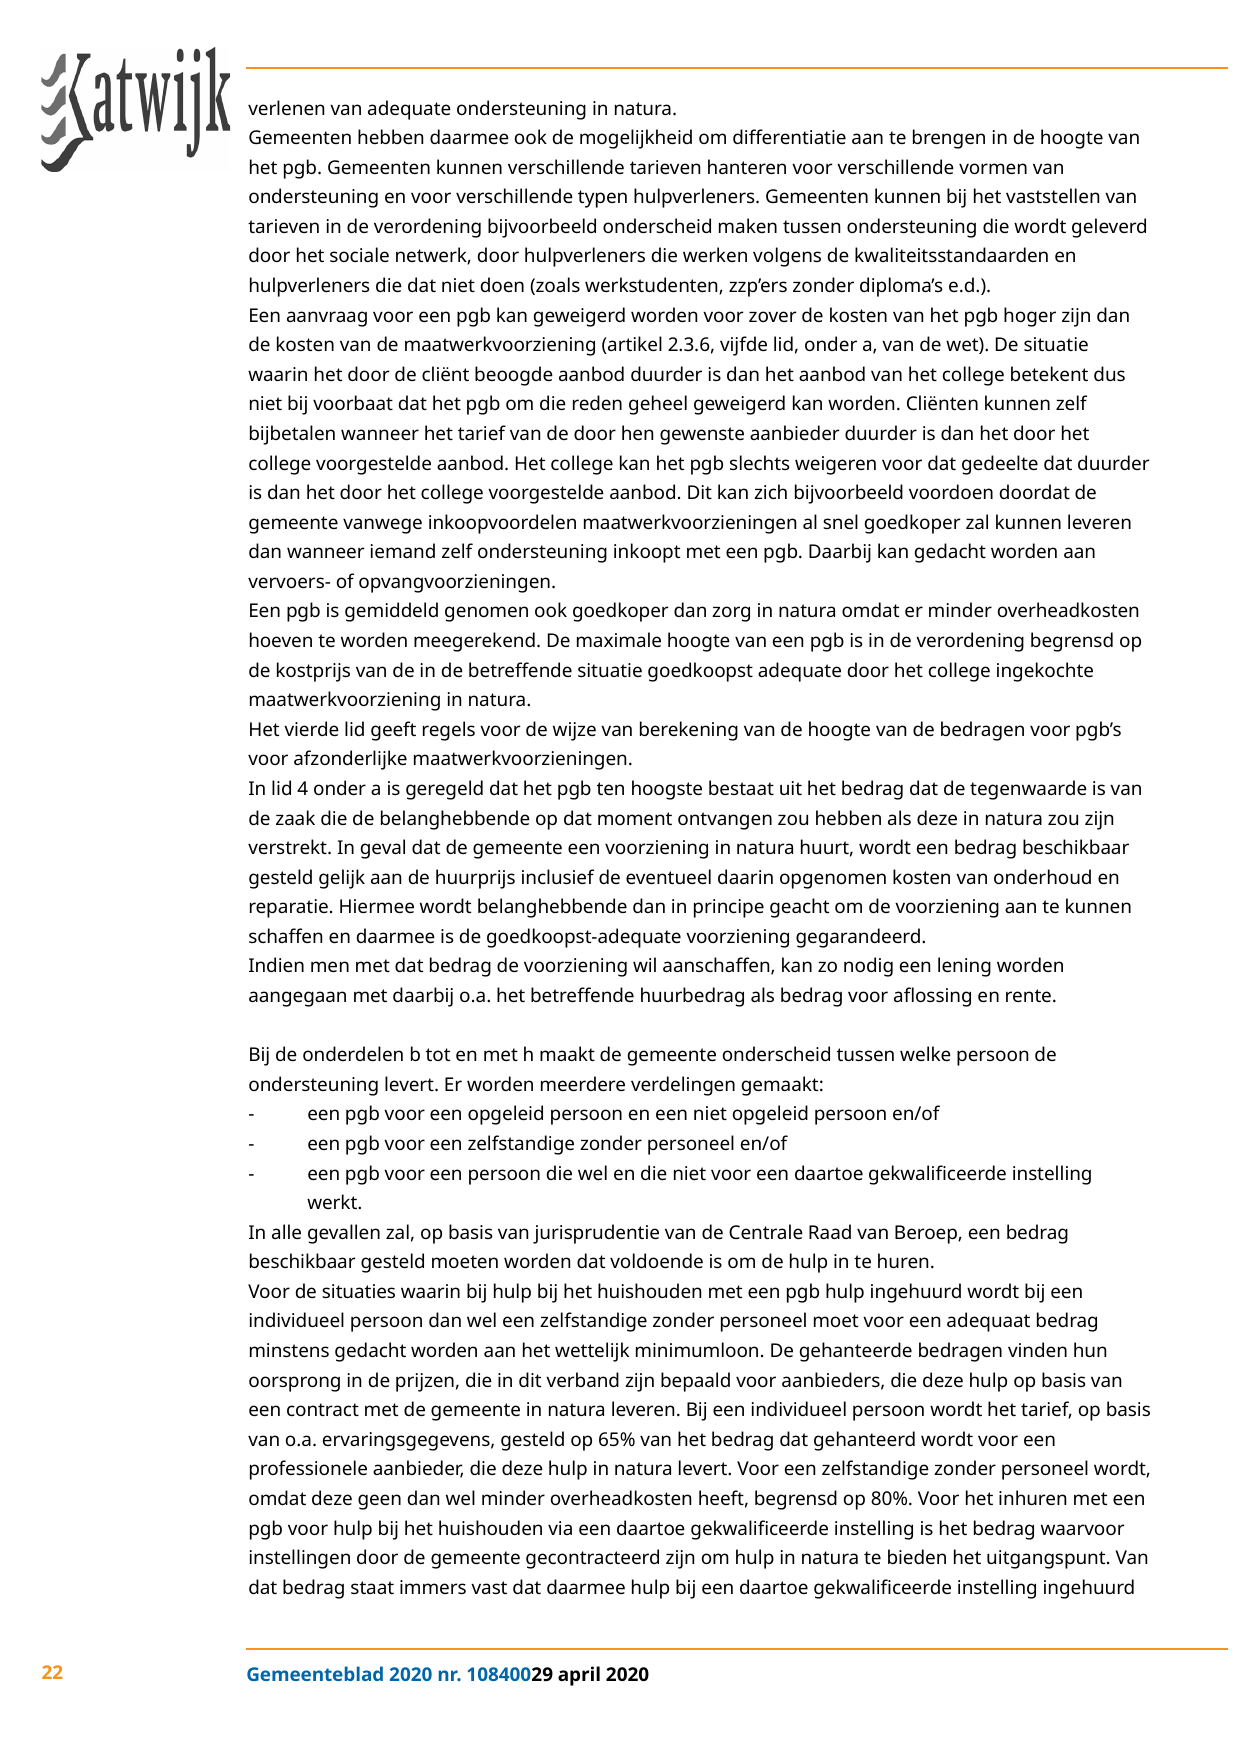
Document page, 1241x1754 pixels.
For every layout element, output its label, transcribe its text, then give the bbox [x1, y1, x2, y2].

list een pgb voor een zelfstandige zonder personeel en/of [248, 1130, 1152, 1156]
text Een aanvraag voor een pgb kan geweigerd worden voor zover de kosten van het pgb hoger zijn dan de kosten van de maatwerkvoorziening (artikel 2.3.6, vijfde lid, onder a, van de wet). De situatie waarin het door de cliënt beoogde aanbod duurder is dan het aanbod van het college betekent dus niet bij voorbaat dat het pgb om die reden geheel geweigerd kan worden. Cliënten kunnen zelf bijbetalen wanneer het tarief van de door hen gewenste aanbieder duurder is dan het door het college voorgestelde aanbod. Het college kan het pgb slechts weigeren voor dat gedeelte dat duurder is dan het door het college voorgestelde aanbod. Dit kan zich bijvoorbeeld voordoen doordat de gemeente vanwege inkoopvoordelen maatwerkvoorzieningen al snel goedkoper zal kunnen leveren dan wanneer iemand zelf ondersteuning inkoopt met een pgb. Daarbij kan gedacht worden aan vervoers- of opvangvoorzieningen. [248, 302, 1152, 594]
text Voor de situaties waarin bij hulp bij het huishouden met een pgb hulp ingehuurd wordt bij een individueel persoon dan wel een zelfstandige zonder personeel moet voor een adequaat bedrag minstens gedacht worden aan het wettelijk minimumloon. De gehanteerde bedragen vinden hun oorsprong in de prijzen, die in dit verband zijn bepaald voor aanbieders, die deze hulp op basis van een contract met de gemeente in natura leveren. Bij een individueel persoon wordt het tarief, op basis van o.a. ervaringsgegevens, gesteld op 65% van het bedrag dat gehanteerd wordt voor een professionele aanbieder, die deze hulp in natura levert. Voor een zelfstandige zonder personeel wordt, omdat deze geen dan wel minder overheadkosten heeft, begrensd op 80%. Voor het inhuren met een pgb voor hulp bij het huishouden via een daartoe gekwalificeerde instelling is het bedrag waarvoor instellingen door de gemeente gecontracteerd zijn om hulp in natura te bieden het uitgangspunt. Van dat bedrag staat immers vast dat daarmee hulp bij een daartoe gekwalificeerde instelling ingehuurd [248, 1278, 1152, 1600]
list een pgb voor een persoon die wel en die niet voor een daartoe gekwalificeerde instelling werkt. [248, 1160, 1152, 1215]
text In lid 4 onder a is geregeld dat het pgb ten hoogste bestaat uit het bedrag dat de tegenwaarde is van de zaak die de belanghebbende op dat moment ontvangen zou hebben als deze in natura zou zijn verstrekt. In geval dat de gemeente een voorziening in natura huurt, wordt een bedrag beschikbaar gesteld gelijk aan de huurprijs inclusief de eventueel daarin opgenomen kosten van onderhoud en reparatie. Hiermee wordt belanghebbende dan in principe geacht om de voorziening aan te kunnen schaffen en daarmee is de goedkoopst-adequate voorziening gegarandeerd. [248, 775, 1152, 949]
text Gemeenten hebben daarmee ook de mogelijkheid om differentiatie aan te brengen in de hoogte van het pgb. Gemeenten kunnen verschillende tarieven hanteren voor verschillende vormen van ondersteuning en voor verschillende typen hulpverleners. Gemeenten kunnen bij het vaststellen van tarieven in de verordening bijvoorbeeld onderscheid maken tussen ondersteuning die wordt geleverd door het sociale netwerk, door hulpverleners die werken volgens de kwaliteitsstandaarden en hulpverleners die dat niet doen (zoals werkstudenten, zzp’ers zonder diploma’s e.d.). [248, 124, 1152, 298]
list een pgb voor een opgeleid persoon en een niet opgeleid persoon en/of [248, 1101, 1152, 1126]
text In alle gevallen zal, op basis van jurisprudentie van de Centrale Raad van Beroep, een bedrag beschikbaar gesteld moeten worden dat voldoende is om de hulp in te huren. [248, 1219, 1152, 1274]
text Het vierde lid geeft regels voor de wijze van berekening van de hoogte van de bedragen voor pgb’s voor afzonderlijke maatwerkvoorzieningen. [248, 716, 1152, 771]
text Indien men met dat bedrag de voorziening wil aanschaffen, kan zo nodig een lening worden aangegaan met daarbij o.a. het betreffende huurbedrag als bedrag voor aflossing en rente. [248, 953, 1152, 1008]
text verlenen van adequate ondersteuning in natura. [248, 95, 1152, 121]
text Bij de onderdelen b tot en met h maakt de gemeente onderscheid tussen welke persoon de ondersteuning levert. Er worden meerdere verdelingen gemaakt: [248, 1041, 1152, 1097]
picture [41, 47, 231, 172]
text Een pgb is gemiddeld genomen ook goedkoper dan zorg in natura omdat er minder overheadkosten hoeven te worden meegerekend. De maximale hoogte van een pgb is in de verordening begrensd op de kostprijs van de in de betreffende situatie goedkoopst adequate door het college ingekochte maatwerkvoorziening in natura. [248, 598, 1152, 712]
